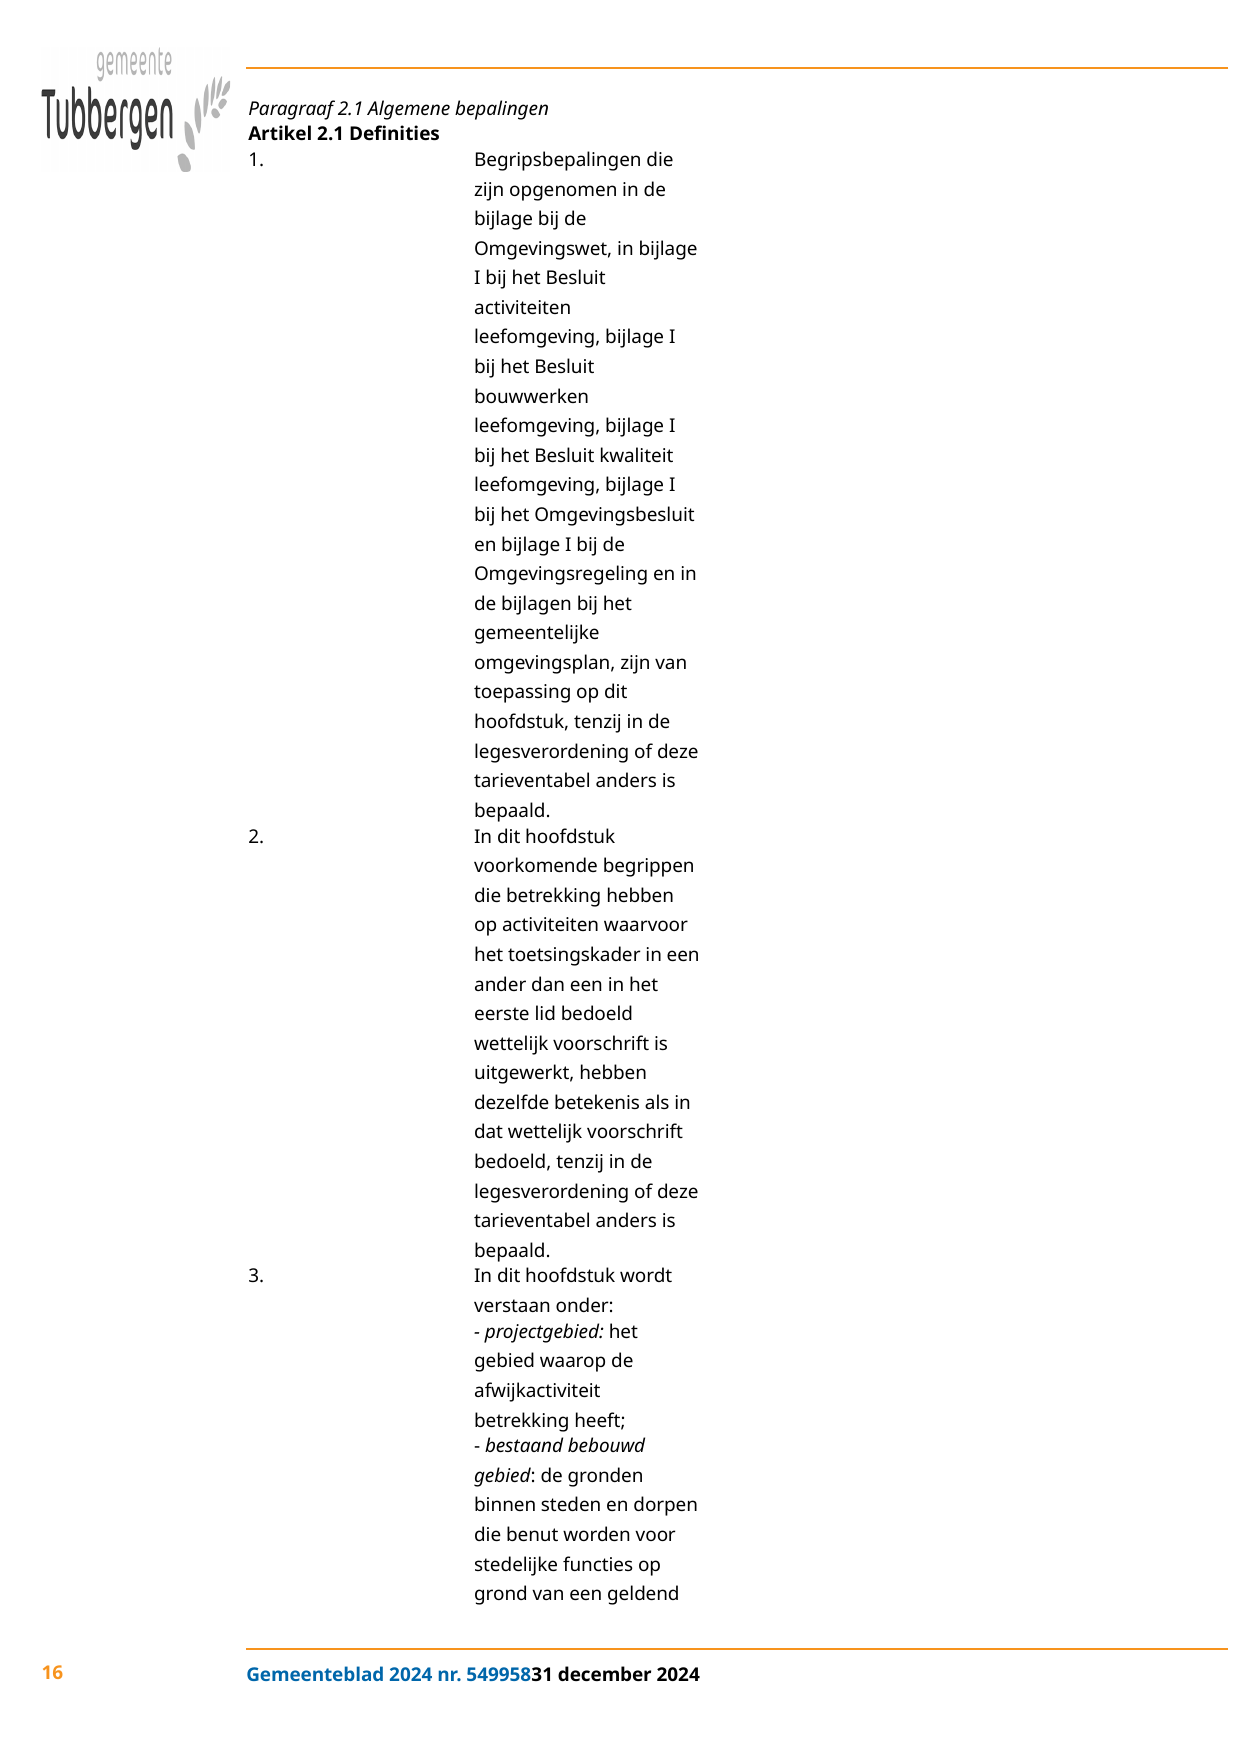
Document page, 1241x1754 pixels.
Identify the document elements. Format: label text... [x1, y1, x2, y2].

table_cell 2. [248, 823, 474, 1263]
table_cell 3. [248, 1263, 474, 1318]
table_cell Paragraaf 2.1 Algemene bepalingen [248, 95, 700, 121]
table_cell [248, 1433, 474, 1606]
table_cell 1. [248, 146, 474, 823]
picture [41, 47, 231, 172]
table_cell [926, 146, 1152, 823]
table_cell [700, 95, 926, 121]
table_cell [700, 1433, 926, 1606]
table_cell [926, 95, 1152, 121]
table_cell [700, 146, 926, 823]
table_cell [926, 1263, 1152, 1318]
table_cell [926, 1318, 1152, 1432]
table_cell [700, 823, 926, 1263]
table_cell - bestaand bebouwd gebied: de gronden binnen steden en dorpen die benut worden voor stedelijke functies op grond van een geldend [474, 1433, 700, 1606]
table_cell Artikel 2.1 Definities [248, 121, 700, 146]
table_cell [926, 121, 1152, 146]
table_cell [700, 1263, 926, 1318]
table_cell Begripsbepalingen die zijn opgenomen in de bijlage bij de Omgevingswet, in bijlage I bij het Besluit activiteiten leefomgeving, bijlage I bij het Besluit bouwwerken leefomgeving, bijlage I bij het Besluit kwaliteit leefomgeving, bijlage I bij het Omgevingsbesluit en bijlage I bij de Omgevingsregeling en in de bijlagen bij het gemeentelijke omgevingsplan, zijn van toepassing op dit hoofdstuk, tenzij in de legesverordening of deze tarieventabel anders is bepaald. [474, 146, 700, 823]
table_cell - projectgebied: het gebied waarop de afwijkactiviteit betrekking heeft; [474, 1318, 700, 1432]
table_cell [926, 1433, 1152, 1606]
table_cell In dit hoofdstuk wordt verstaan onder: [474, 1263, 700, 1318]
table_cell [700, 1318, 926, 1432]
table_cell [248, 1318, 474, 1432]
table_cell In dit hoofdstuk voorkomende begrippen die betrekking hebben op activiteiten waarvoor het toetsingskader in een ander dan een in het eerste lid bedoeld wettelijk voorschrift is uitgewerkt, hebben dezelfde betekenis als in dat wettelijk voorschrift bedoeld, tenzij in de legesverordening of deze tarieventabel anders is bepaald. [474, 823, 700, 1263]
table_cell [926, 823, 1152, 1263]
table_cell [700, 121, 926, 146]
